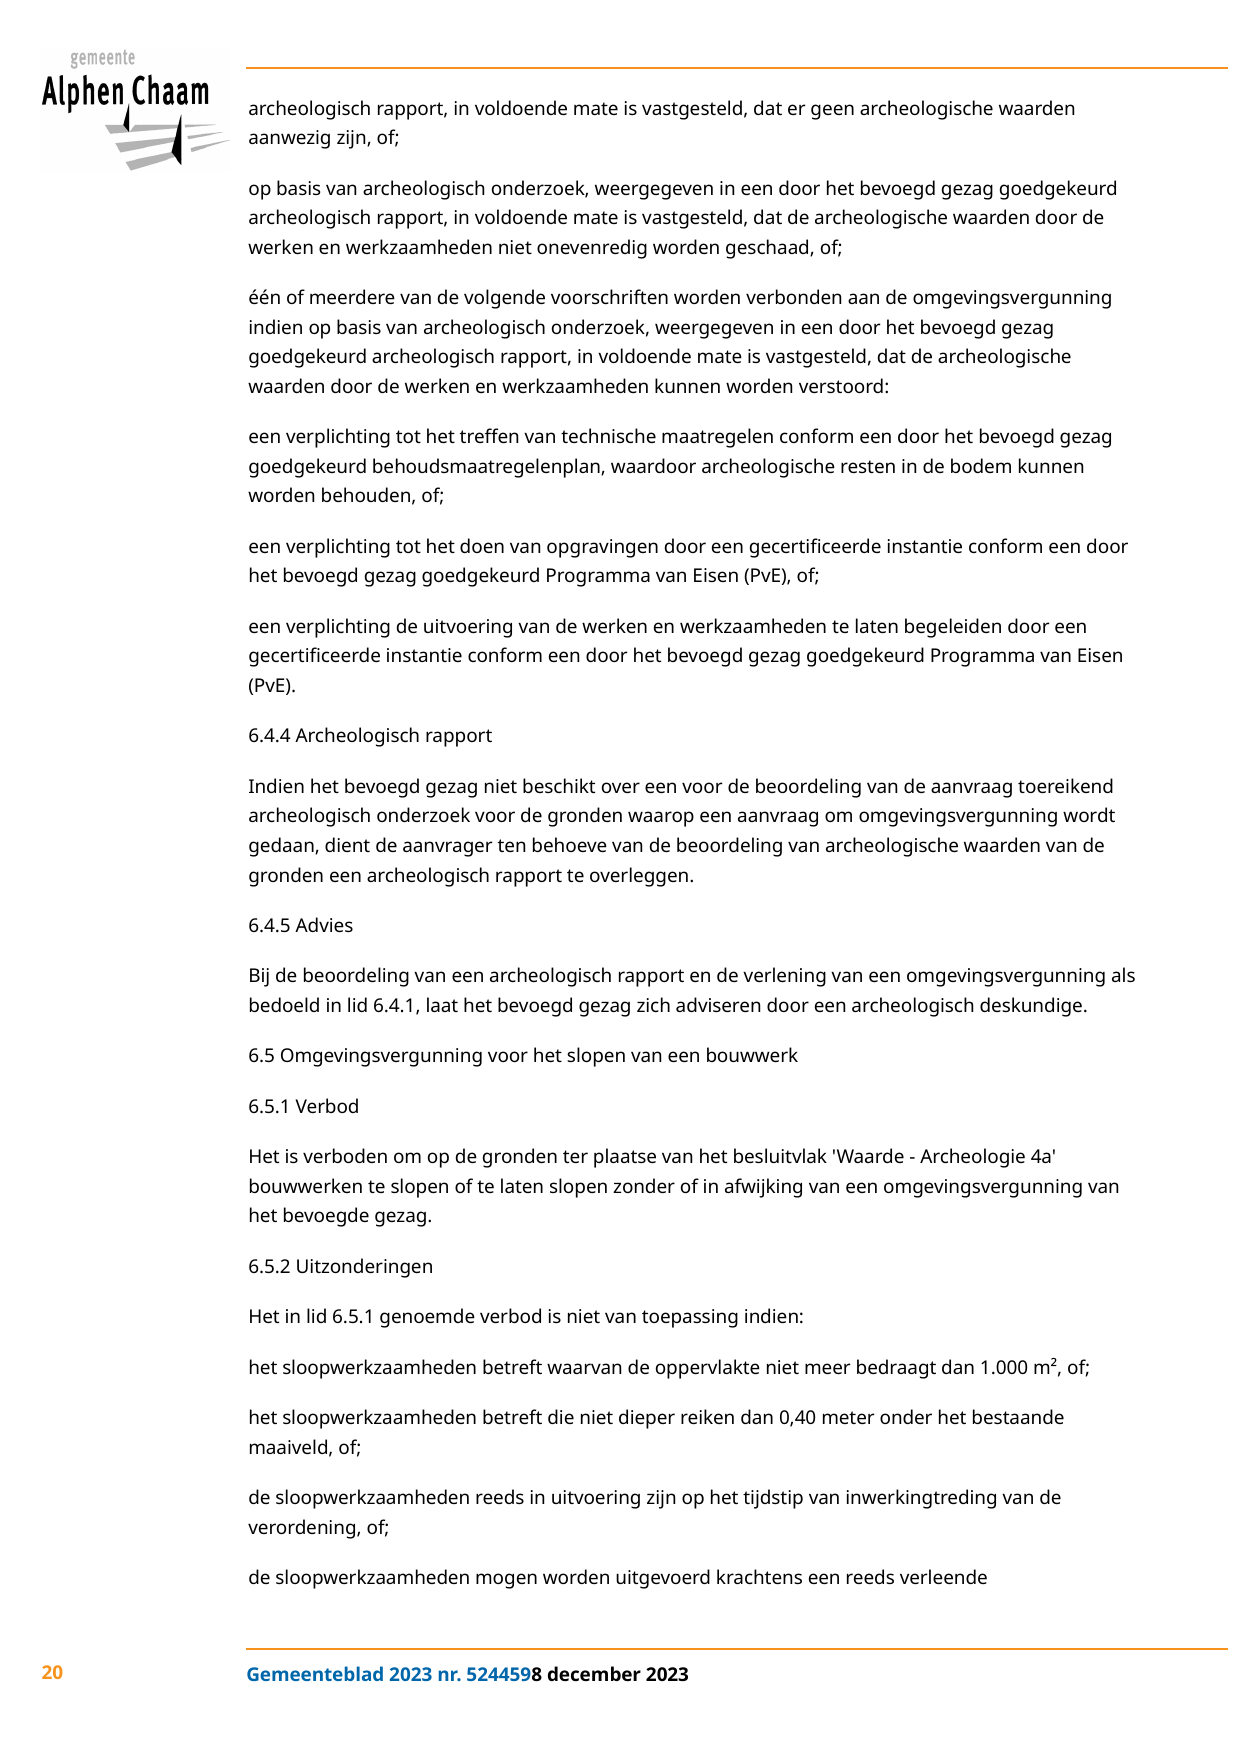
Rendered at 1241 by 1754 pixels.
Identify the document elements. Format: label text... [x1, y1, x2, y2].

text 6.5 Omgevingsvergunning voor het slopen van een bouwwerk [248, 1043, 1152, 1068]
text Het in lid 6.5.1 genoemde verbod is niet van toepassing indien: [248, 1303, 1152, 1329]
text 6.4.5 Advies [248, 912, 1152, 938]
text de sloopwerkzaamheden mogen worden uitgevoerd krachtens een reeds verleende [248, 1564, 1152, 1590]
text een verplichting de uitvoering van de werken en werkzaamheden te laten begeleiden door een gecertificeerde instantie conform een door het bevoegd gezag goedgekeurd Programma van Eisen (PvE). [248, 613, 1152, 698]
text Indien het bevoegd gezag niet beschikt over een voor de beoordeling van de aanvraag toereikend archeologisch onderzoek voor de gronden waarop een aanvraag om omgevingsvergunning wordt gedaan, dient de aanvrager ten behoeve van de beoordeling van archeologische waarden van de gronden een archeologisch rapport te overleggen. [248, 773, 1152, 888]
text 6.4.4 Archeologisch rapport [248, 723, 1152, 748]
text Bij de beoordeling van een archeologisch rapport en de verlening van een omgevingsvergunning als bedoeld in lid 6.4.1, laat het bevoegd gezag zich adviseren door een archeologisch deskundige. [248, 963, 1152, 1018]
text 6.5.2 Uitzonderingen [248, 1253, 1152, 1279]
text de sloopwerkzaamheden reeds in uitvoering zijn op het tijdstip van inwerkingtreding van de verordening, of; [248, 1484, 1152, 1540]
text 6.5.1 Verbod [248, 1093, 1152, 1119]
picture [41, 47, 231, 172]
text archeologisch rapport, in voldoende mate is vastgesteld, dat er geen archeologische waarden aanwezig zijn, of; [248, 95, 1152, 150]
text Het is verboden om op de gronden ter plaatse van het besluitvlak 'Waarde - Archeologie 4a' bouwwerken te slopen of te laten slopen zonder of in afwijking van een omgevingsvergunning van het bevoegde gezag. [248, 1143, 1152, 1228]
text één of meerdere van de volgende voorschriften worden verbonden aan de omgevingsvergunning indien op basis van archeologisch onderzoek, weergegeven in een door het bevoegd gezag goedgekeurd archeologisch rapport, in voldoende mate is vastgesteld, dat de archeologische waarden door de werken en werkzaamheden kunnen worden verstoord: [248, 284, 1152, 399]
text een verplichting tot het doen van opgravingen door een gecertificeerde instantie conform een door het bevoegd gezag goedgekeurd Programma van Eisen (PvE), of; [248, 533, 1152, 588]
text het sloopwerkzaamheden betreft die niet dieper reiken dan 0,40 meter onder het bestaande maaiveld, of; [248, 1404, 1152, 1460]
text een verplichting tot het treffen van technische maatregelen conform een door het bevoegd gezag goedgekeurd behoudsmaatregelenplan, waardoor archeologische resten in de bodem kunnen worden behouden, of; [248, 423, 1152, 508]
text het sloopwerkzaamheden betreft waarvan de oppervlakte niet meer bedraagt dan 1.000 m², of; [248, 1354, 1152, 1380]
text op basis van archeologisch onderzoek, weergegeven in een door het bevoegd gezag goedgekeurd archeologisch rapport, in voldoende mate is vastgesteld, dat de archeologische waarden door de werken en werkzaamheden niet onevenredig worden geschaad, of; [248, 175, 1152, 260]
